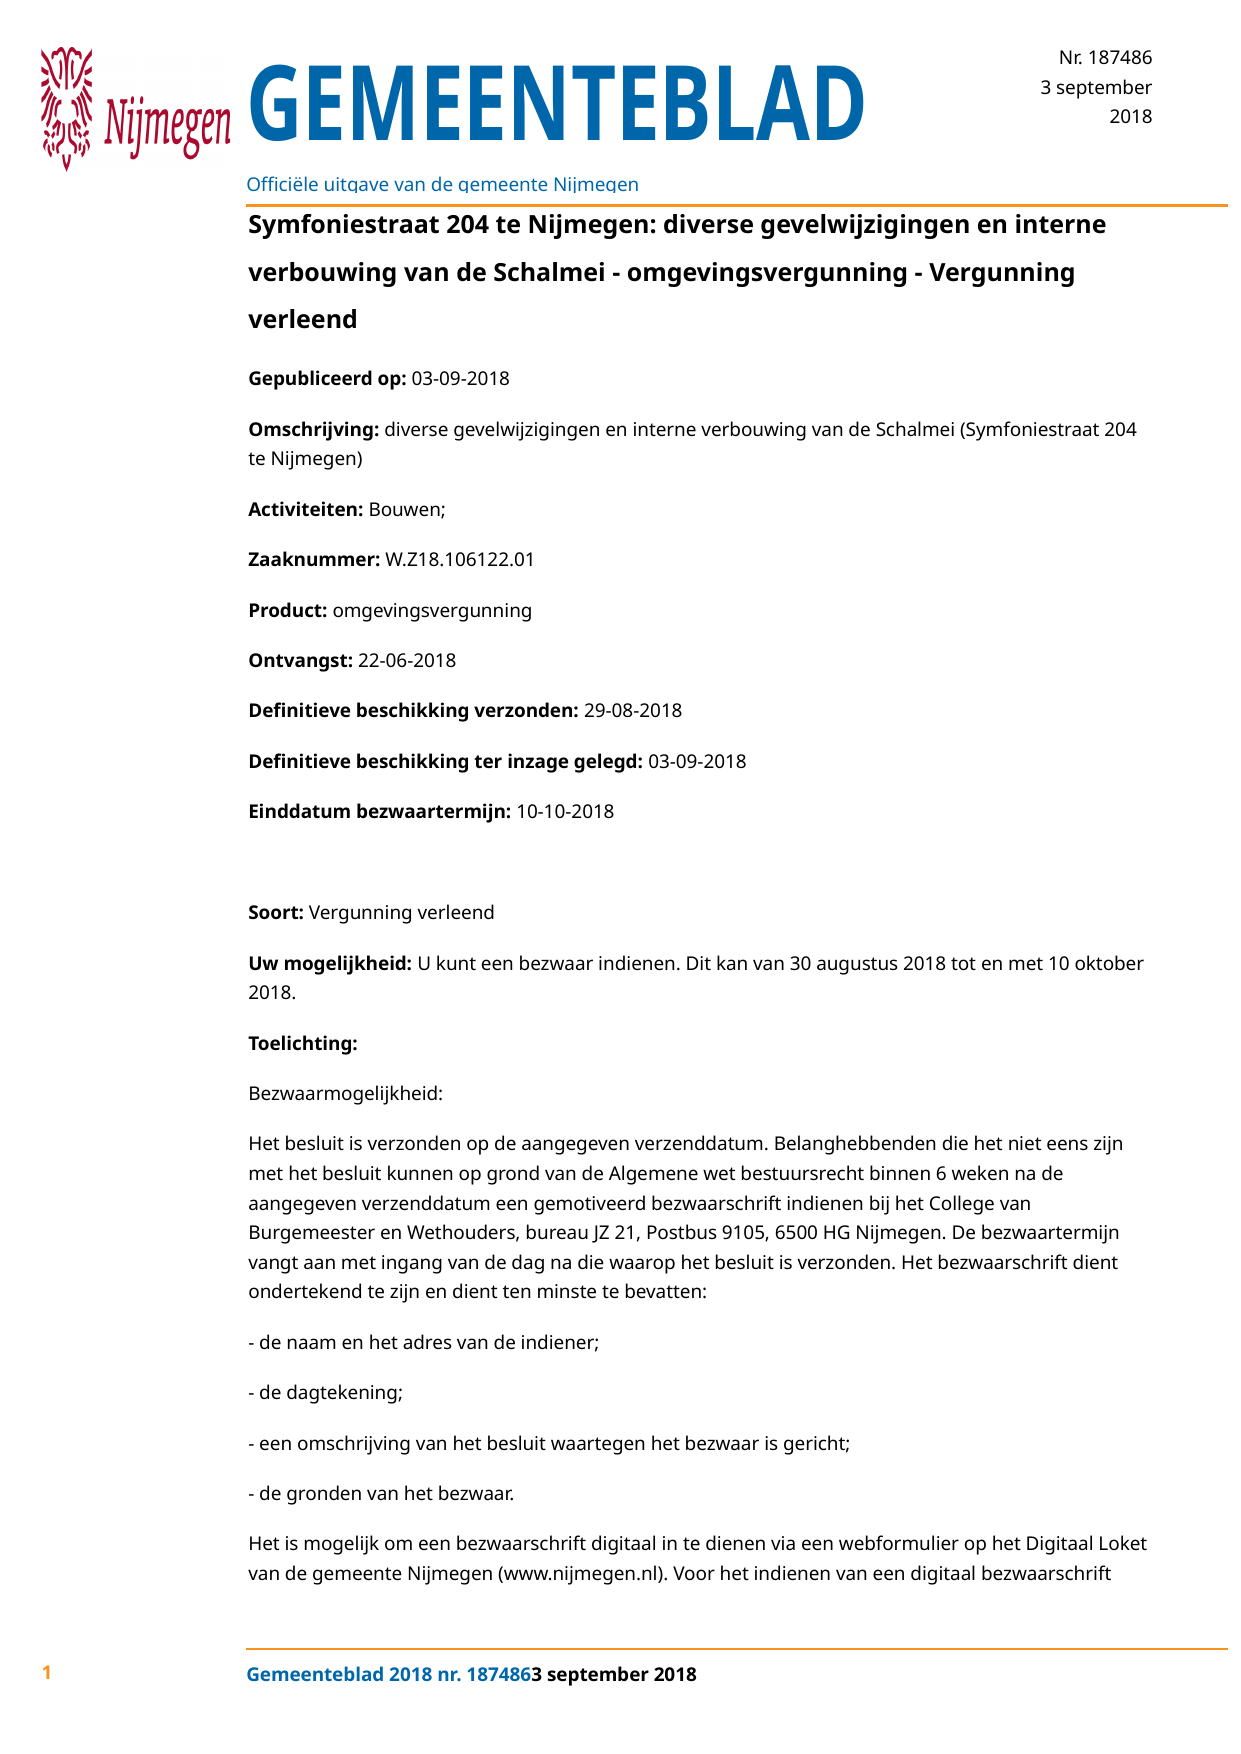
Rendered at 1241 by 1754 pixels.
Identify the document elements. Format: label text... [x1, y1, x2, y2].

text Toelichting: [248, 1030, 1152, 1055]
text Ontvangst: 22-06-2018 [248, 647, 1152, 673]
text Het is mogelijk om een bezwaarschrift digitaal in te dienen via een webformulier op het Digitaal Loket van de gemeente Nijmegen (www.nijmegen.nl). Voor het indienen van een digitaal bezwaarschrift [248, 1531, 1152, 1586]
text Gepubliceerd op: 03-09-2018 [248, 366, 1152, 391]
text - de naam en het adres van de indiener; [248, 1329, 1152, 1354]
text Definitieve beschikking ter inzage gelegd: 03-09-2018 [248, 748, 1152, 774]
text - de dagtekening; [248, 1379, 1152, 1405]
text Bezwaarmogelijkheid: [248, 1080, 1152, 1106]
text Product: omgevingsvergunning [248, 597, 1152, 622]
text Einddatum bezwaartermijn: 10-10-2018 [248, 798, 1152, 824]
picture [41, 47, 231, 172]
text Symfoniestraat 204 te Nijmegen: diverse gevelwijzigingen en interne verbouwing van de Schalmei - omgevingsvergunning - Vergunning verleend [248, 207, 1152, 336]
text - de gronden van het bezwaar. [248, 1480, 1152, 1506]
text Het besluit is verzonden op de aangegeven verzenddatum. Belanghebbenden die het niet eens zijn met het besluit kunnen op grond van de Algemene wet bestuursrecht binnen 6 weken na de aangegeven verzenddatum een gemotiveerd bezwaarschrift indienen bij het College van Burgemeester en Wethouders, bureau JZ 21, Postbus 9105, 6500 HG Nijmegen. De bezwaartermijn vangt aan met ingang van de dag na die waarop het besluit is verzonden. Het bezwaarschrift dient ondertekend te zijn en dient ten minste te bevatten: [248, 1131, 1152, 1304]
text Uw mogelijkheid: U kunt een bezwaar indienen. Dit kan van 30 augustus 2018 tot en met 10 oktober 2018. [248, 950, 1152, 1005]
text Activiteiten: Bouwen; [248, 496, 1152, 522]
text Soort: Vergunning verleend [248, 899, 1152, 925]
text Zaaknummer: W.Z18.106122.01 [248, 546, 1152, 572]
text Omschrijving: diverse gevelwijzigingen en interne verbouwing van de Schalmei (Symfoniestraat 204 te Nijmegen) [248, 416, 1152, 471]
text - een omschrijving van het besluit waartegen het bezwaar is gericht; [248, 1430, 1152, 1455]
text Definitieve beschikking verzonden: 29-08-2018 [248, 698, 1152, 723]
